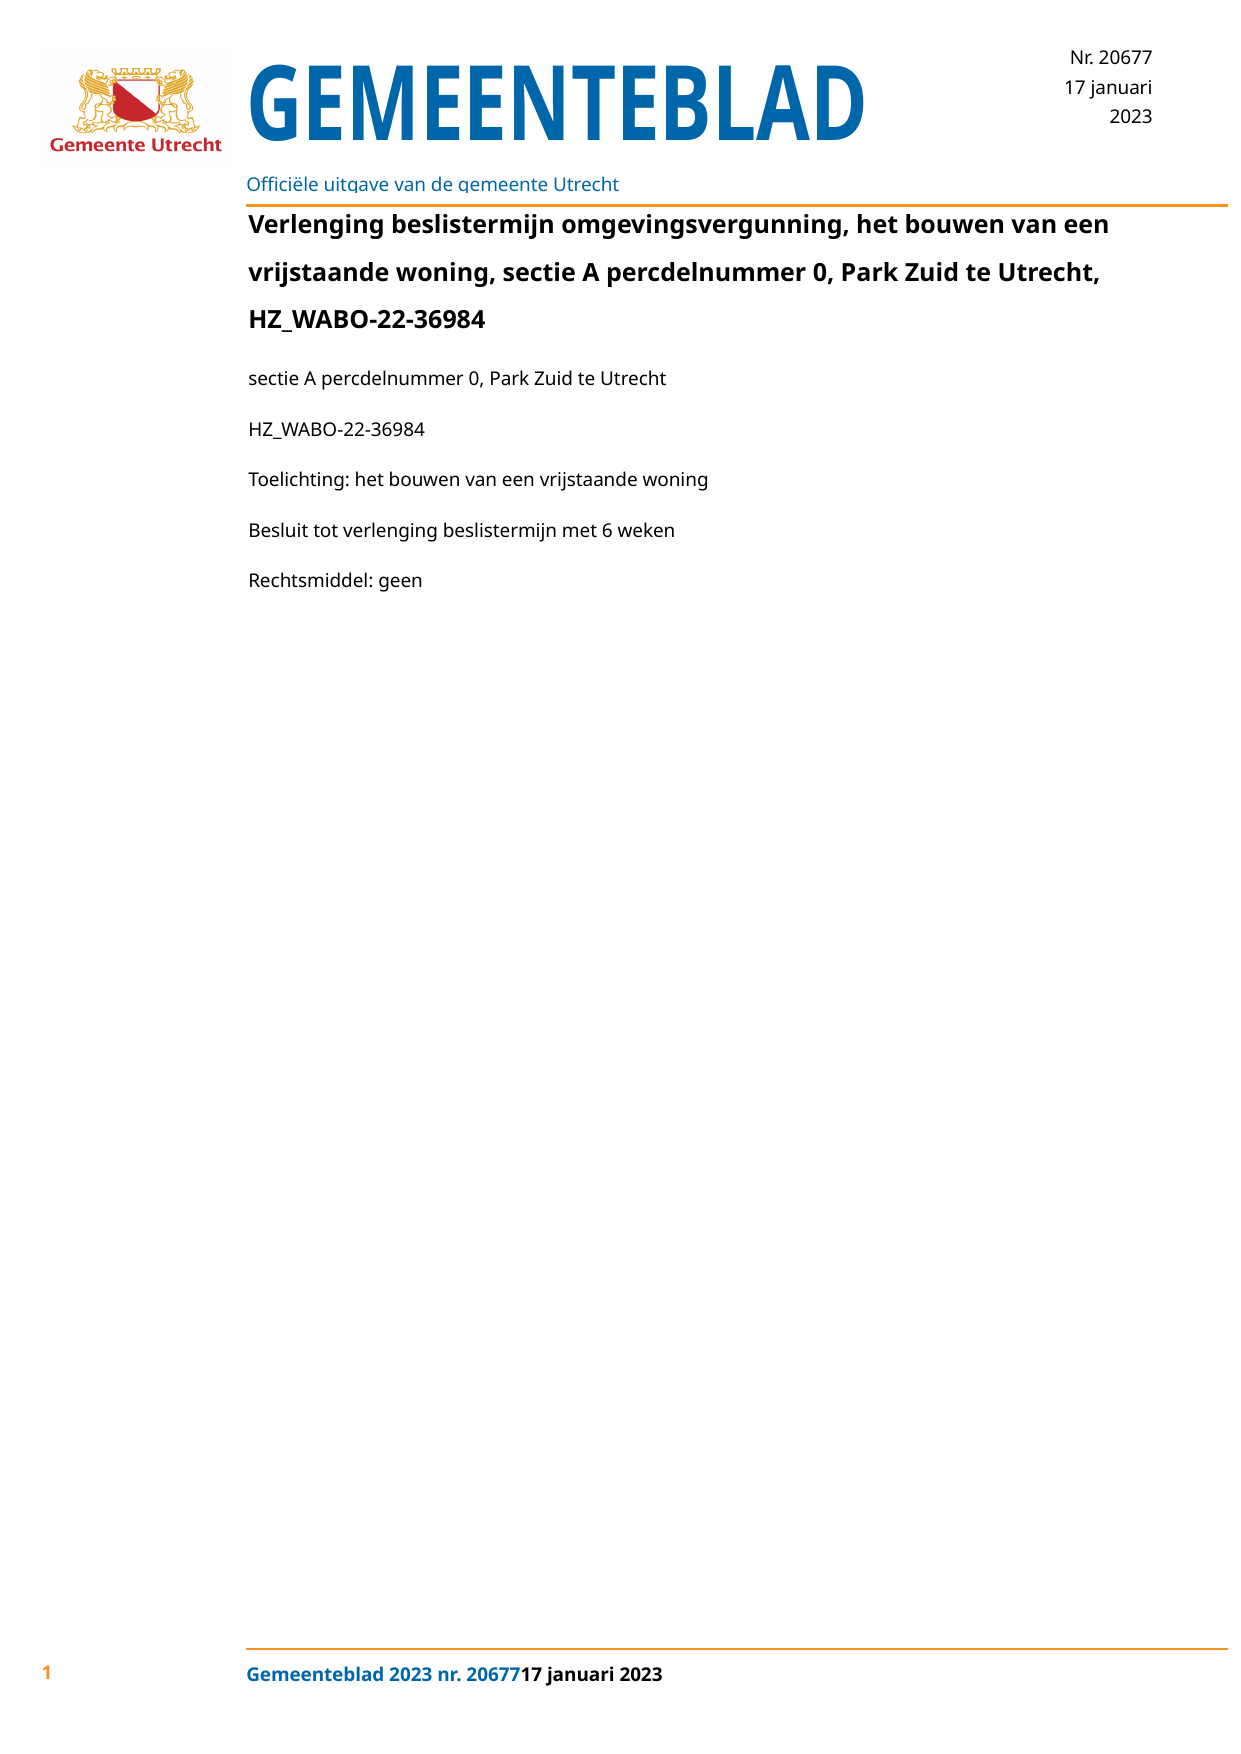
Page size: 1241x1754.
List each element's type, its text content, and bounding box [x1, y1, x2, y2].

text sectie A percdelnummer 0, Park Zuid te Utrecht [248, 366, 1152, 391]
text Besluit tot verlenging beslistermijn met 6 weken [248, 517, 1152, 542]
text Toelichting: het bouwen van een vrijstaande woning [248, 466, 1152, 492]
text HZ_WABO-22-36984 [248, 416, 1152, 442]
text Rechtsmiddel: geen [248, 567, 1152, 593]
text Verlenging beslistermijn omgevingsvergunning, het bouwen van een vrijstaande woning, sectie A percdelnummer 0, Park Zuid te Utrecht, HZ_WABO-22-36984 [248, 207, 1152, 336]
picture [41, 47, 231, 172]
